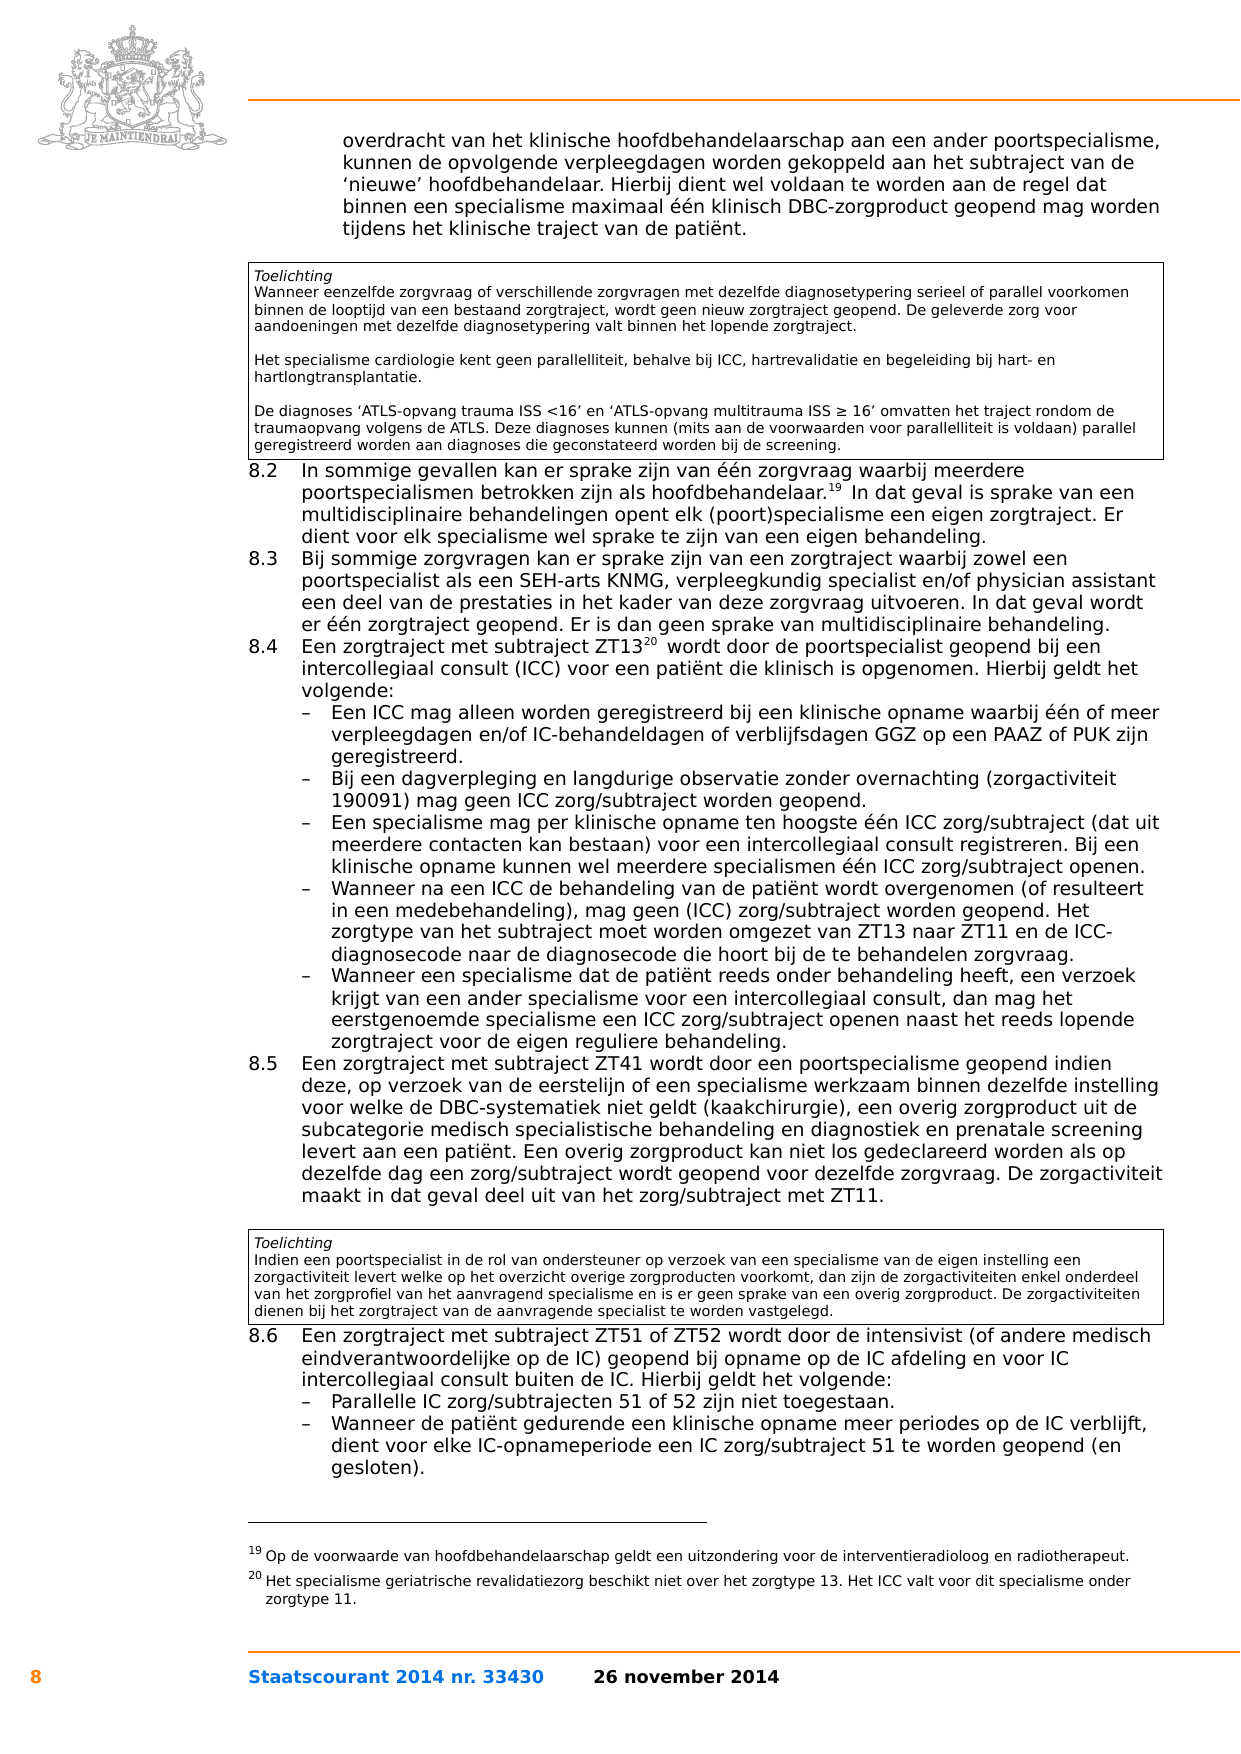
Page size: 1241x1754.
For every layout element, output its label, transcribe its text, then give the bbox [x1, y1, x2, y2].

table_header Toelichting Wanneer eenzelfde zorgvraag of verschillende zorgvragen met dezelfde diagnosetypering serieel of parallel voorkomen binnen de looptijd van een bestaand zorgtraject, wordt geen nieuw zorgtraject geopend. De geleverde zorg voor aandoeningen met dezelfde diagnosetypering valt binnen het lopende zorgtraject. [249, 263, 1163, 335]
text – Wanneer na een ICC de behandeling van de patiënt wordt overgenomen (of resulteert in een medebehandeling), mag geen (ICC) zorg/subtraject worden geopend. Het zorgtype van het subtraject moet worden omgezet van ZT13 naar ZT11 en de ICC-diagnosecode naar de diagnosecode die hoort bij de te behandelen zorgvraag. [301, 877, 1163, 965]
text overdracht van het klinische hoofdbehandelaarschap aan een ander poortspecialisme, kunnen de opvolgende verpleegdagen worden gekoppeld aan het subtraject van de ‘nieuwe’ hoofdbehandelaar. Hierbij dient wel voldaan te worden aan de regel dat binnen een specialisme maximaal één klinisch DBC-zorgproduct geopend mag worden tijdens het klinische traject van de patiënt. [301, 130, 1163, 240]
table_cell Het specialisme cardiologie kent geen parallelliteit, behalve bij ICC, hartrevalidatie en begeleiding bij hart- en hartlongtransplantatie. [249, 352, 1163, 386]
text – Een specialisme mag per klinische opname ten hoogste één ICC zorg/subtraject (dat uit meerdere contacten kan bestaan) voor een intercollegiaal consult registreren. Bij een klinische opname kunnen wel meerdere specialismen één ICC zorg/subtraject openen. [301, 812, 1163, 877]
table_cell [249, 386, 1163, 403]
text 8.2 In sommige gevallen kan er sprake zijn van één zorgvraag waarbij meerdere poortspecialismen betrokken zijn als hoofdbehandelaar. In dat geval is sprake van een multidisciplinaire behandelingen opent elk (poort)specialisme een eigen zorgtraject. Er dient voor elk specialisme wel sprake te zijn van een eigen behandeling. [248, 460, 1163, 548]
picture [38, 25, 227, 150]
text Op de voorwaarde van hoofdbehandelaarschap geldt een uitzondering voor de interventieradioloog en radiotherapeut. [248, 1544, 1163, 1566]
text 8.3 Bij sommige zorgvragen kan er sprake zijn van een zorgtraject waarbij zowel een poortspecialist als een SEH-arts KNMG, verpleegkundig specialist en/of physician assistant een deel van de prestaties in het kader van deze zorgvraag uitvoeren. In dat geval wordt er één zorgtraject geopend. Er is dan geen sprake van multidisciplinaire behandeling. [248, 548, 1163, 636]
text – Wanneer de patiënt gedurende een klinische opname meer periodes op de IC verblijft, dient voor elke IC-opnameperiode een IC zorg/subtraject 51 te worden geopend (en gesloten). [301, 1413, 1163, 1479]
text Het specialisme geriatrische revalidatiezorg beschikt niet over het zorgtype 13. Het ICC valt voor dit specialisme onder zorgtype 11. [248, 1569, 1163, 1608]
text 8.4 Een zorgtraject met subtraject ZT13 wordt door de poortspecialist geopend bij een intercollegiaal consult (ICC) voor een patiënt die klinisch is opgenomen. Hierbij geldt het volgende: [248, 636, 1163, 702]
text – Parallelle IC zorg/subtrajecten 51 of 52 zijn niet toegestaan. [301, 1391, 1163, 1413]
table_cell De diagnoses ‘ATLS-opvang trauma ISS <16’ en ‘ATLS-opvang multitrauma ISS ≥ 16’ omvatten het traject rondom de traumaopvang volgens de ATLS. Deze diagnoses kunnen (mits aan de voorwaarden voor parallelliteit is voldaan) parallel geregistreerd worden aan diagnoses die geconstateerd worden bij de screening. [249, 403, 1163, 459]
table_header Toelichting Indien een poortspecialist in de rol van ondersteuner op verzoek van een specialisme van de eigen instelling een zorgactiviteit levert welke op het overzicht overige zorgproducten voorkomt, dan zijn de zorgactiviteiten enkel onderdeel van het zorgprofiel van het aanvragend specialisme en is er geen sprake van een overig zorgproduct. De zorgactiviteiten dienen bij het zorgtraject van de aanvragende specialist te worden vastgelegd. [249, 1230, 1163, 1324]
text – Bij een dagverpleging en langdurige observatie zonder overnachting (zorgactiviteit 190091) mag geen ICC zorg/subtraject worden geopend. [301, 768, 1163, 812]
text 8.6 Een zorgtraject met subtraject ZT51 of ZT52 wordt door de intensivist (of andere medisch eindverantwoordelijke op de IC) geopend bij opname op de IC afdeling en voor IC intercollegiaal consult buiten de IC. Hierbij geldt het volgende: [248, 1325, 1163, 1391]
text – Wanneer een specialisme dat de patiënt reeds onder behandeling heeft, een verzoek krijgt van een ander specialisme voor een intercollegiaal consult, dan mag het eerstgenoemde specialisme een ICC zorg/subtraject openen naast het reeds lopende zorgtraject voor de eigen reguliere behandeling. [301, 965, 1163, 1053]
table_cell [249, 335, 1163, 352]
text 8.5 Een zorgtraject met subtraject ZT41 wordt door een poortspecialisme geopend indien deze, op verzoek van de eerstelijn of een specialisme werkzaam binnen dezelfde instelling voor welke de DBC-systematiek niet geldt (kaakchirurgie), een overig zorgproduct uit de subcategorie medisch specialistische behandeling en diagnostiek en prenatale screening levert aan een patiënt. Een overig zorgproduct kan niet los gedeclareerd worden als op dezelfde dag een zorg/subtraject wordt geopend voor dezelfde zorgvraag. De zorgactiviteit maakt in dat geval deel uit van het zorg/subtraject met ZT11. [248, 1053, 1163, 1207]
text – Een ICC mag alleen worden geregistreerd bij een klinische opname waarbij één of meer verpleegdagen en/of IC-behandeldagen of verblijfsdagen GGZ op een PAAZ of PUK zijn geregistreerd. [301, 702, 1163, 768]
